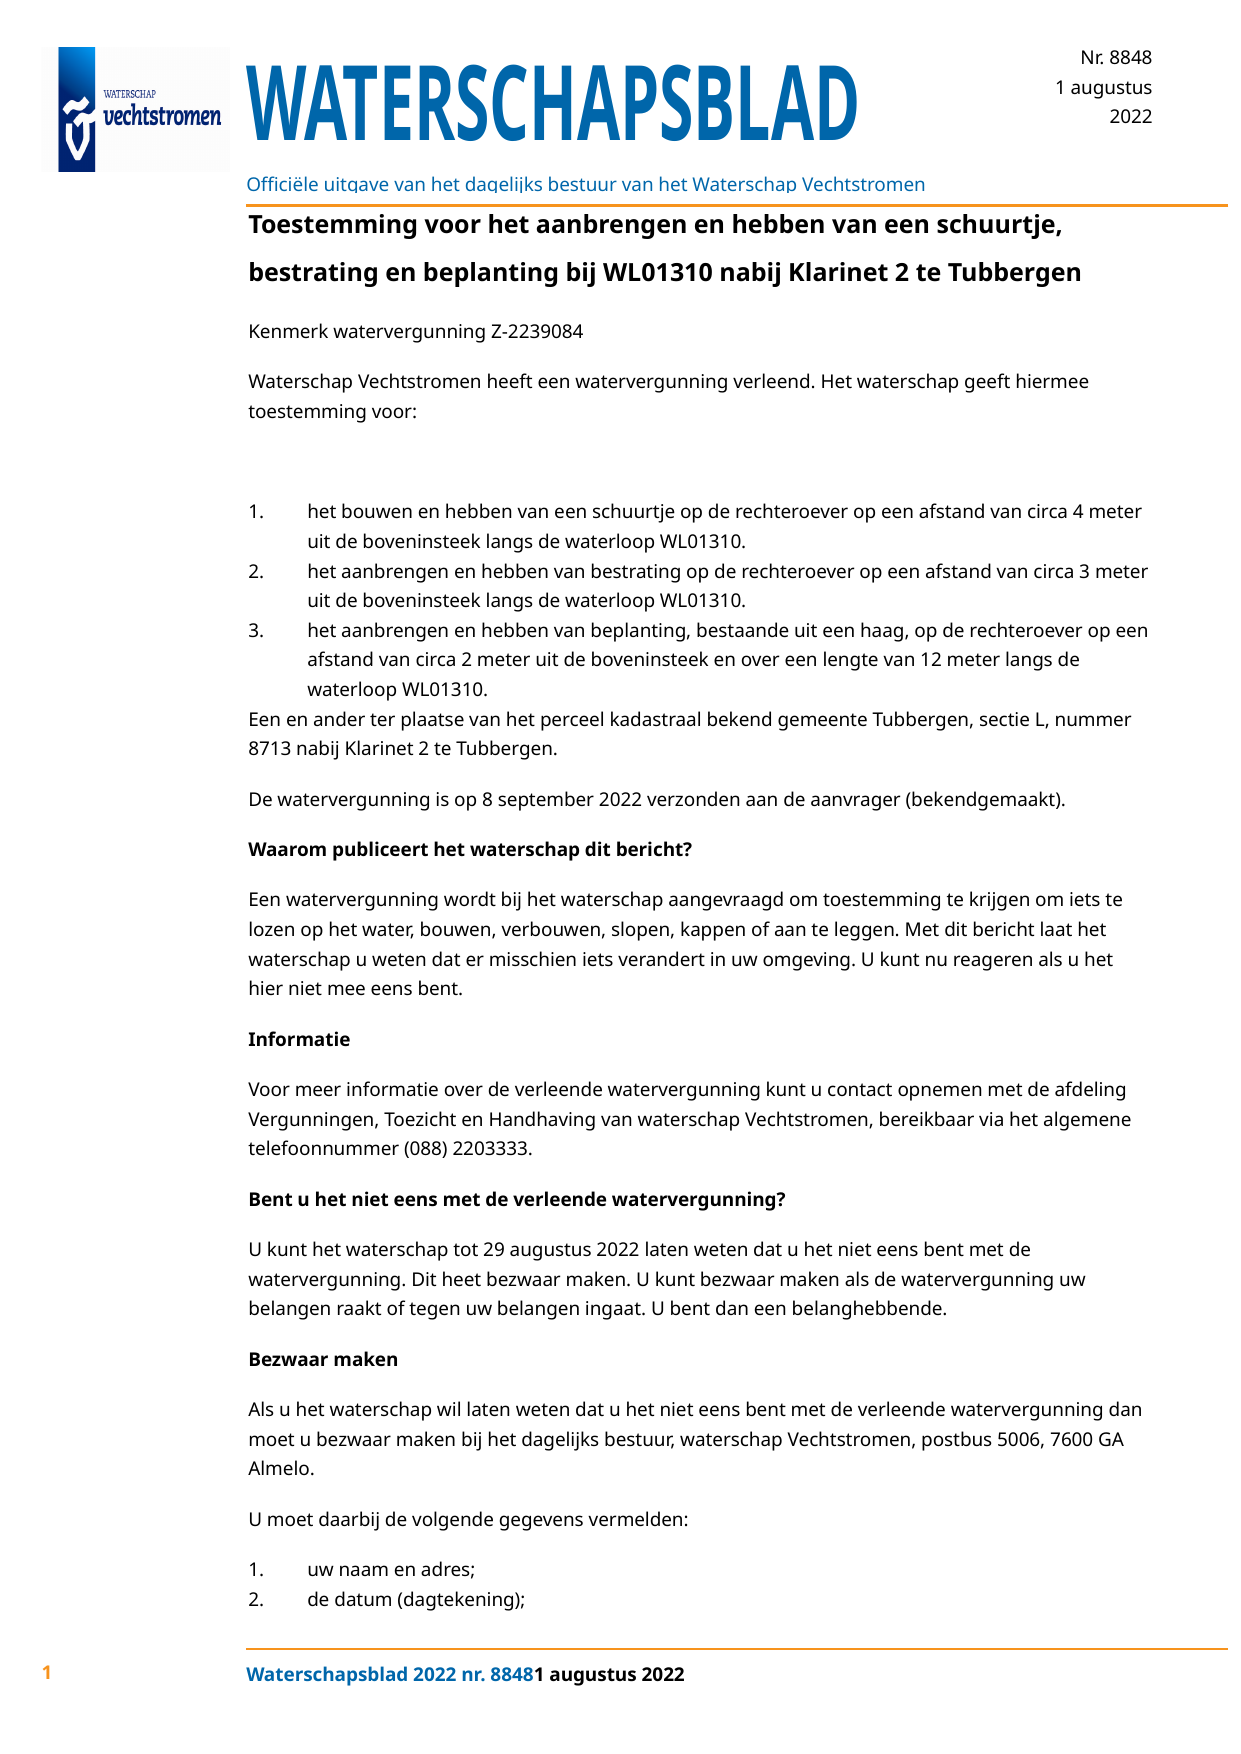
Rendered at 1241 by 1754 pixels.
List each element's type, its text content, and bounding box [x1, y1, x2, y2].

text U kunt het waterschap tot 29 augustus 2022 laten weten dat u het niet eens bent met de watervergunning. Dit heet bezwaar maken. U kunt bezwaar maken als de watervergunning uw belangen raakt of tegen uw belangen ingaat. U bent dan een belanghebbende. [248, 1236, 1152, 1321]
text Voor meer informatie over de verleende watervergunning kunt u contact opnemen met de afdeling Vergunningen, Toezicht en Handhaving van waterschap Vechtstromen, bereikbaar via het algemene telefoonnummer (088) 2203333. [248, 1076, 1152, 1161]
text Waarom publiceert het waterschap dit bericht? [248, 836, 1152, 862]
text Als u het waterschap wil laten weten dat u het niet eens bent met de verleende watervergunning dan moet u bezwaar maken bij het dagelijks bestuur, waterschap Vechtstromen, postbus 5006, 7600 GA Almelo. [248, 1396, 1152, 1481]
text Bent u het niet eens met de verleende watervergunning? [248, 1186, 1152, 1212]
picture [41, 47, 231, 172]
text Informatie [248, 1026, 1152, 1052]
list het aanbrengen en hebben van beplanting, bestaande uit een haag, op de rechteroever op een afstand van circa 2 meter uit de boveninsteek en over een lengte van 12 meter langs de waterloop WL01310. [248, 617, 1152, 702]
list het aanbrengen en hebben van bestrating op de rechteroever op een afstand van circa 3 meter uit de boveninsteek langs de waterloop WL01310. [248, 558, 1152, 613]
text U moet daarbij de volgende gegevens vermelden: [248, 1506, 1152, 1532]
list het bouwen en hebben van een schuurtje op de rechteroever op een afstand van circa 4 meter uit de boveninsteek langs de waterloop WL01310. [248, 499, 1152, 554]
text De watervergunning is op 8 september 2022 verzonden aan de aanvrager (bekendgemaakt). [248, 786, 1152, 812]
text Toestemming voor het aanbrengen en hebben van een schuurtje, bestrating en beplanting bij WL01310 nabij Klarinet 2 te Tubbergen [248, 207, 1152, 288]
text Bezwaar maken [248, 1346, 1152, 1372]
list uw naam en adres; [248, 1556, 1152, 1582]
text Een en ander ter plaatse van het perceel kadastraal bekend gemeente Tubbergen, sectie L, nummer 8713 nabij Klarinet 2 te Tubbergen. [248, 706, 1152, 761]
text Kenmerk watervergunning Z-2239084 [248, 318, 1152, 344]
text Een watervergunning wordt bij het waterschap aangevraagd om toestemming te krijgen om iets te lozen op het water, bouwen, verbouwen, slopen, kappen of aan te leggen. Met dit bericht laat het waterschap u weten dat er misschien iets verandert in uw omgeving. U kunt nu reageren als u het hier niet mee eens bent. [248, 887, 1152, 1001]
list de datum (dagtekening); [248, 1586, 1152, 1612]
text Waterschap Vechtstromen heeft een watervergunning verleend. Het waterschap geeft hiermee toestemming voor: [248, 368, 1152, 424]
